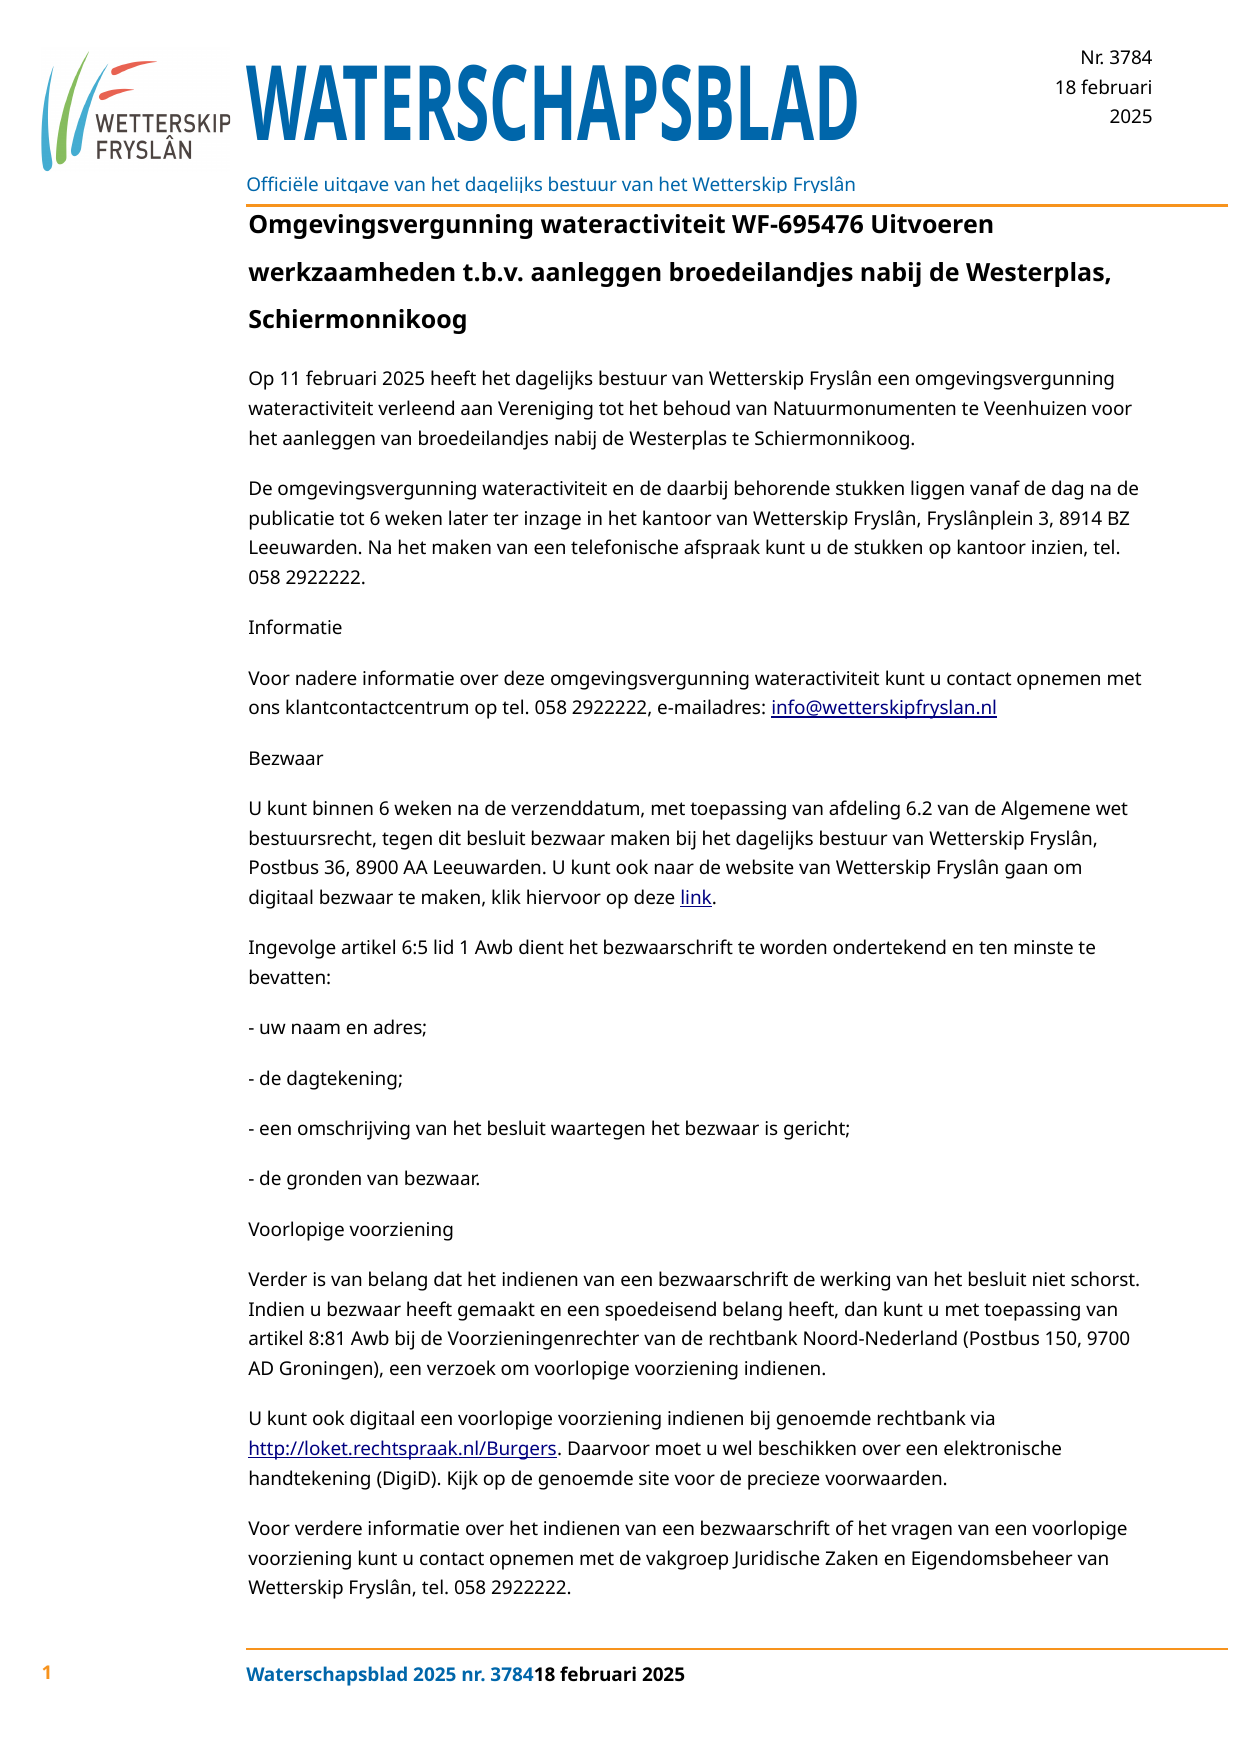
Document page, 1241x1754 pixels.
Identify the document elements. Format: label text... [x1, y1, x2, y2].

text - uw naam en adres; [248, 1014, 1152, 1040]
text Verder is van belang dat het indienen van een bezwaarschrift de werking van het besluit niet schorst. Indien u bezwaar heeft gemaakt en een spoedeisend belang heeft, dan kunt u met toepassing van artikel 8:81 Awb bij de Voorzieningenrechter van de rechtbank Noord-Nederland (Postbus 150, 9700 AD Groningen), een verzoek om voorlopige voorziening indienen. [248, 1266, 1152, 1381]
text Omgevingsvergunning wateractiviteit WF-695476 Uitvoeren werkzaamheden t.b.v. aanleggen broedeilandjes nabij de Westerplas, Schiermonnikoog [248, 207, 1152, 336]
text - de dagtekening; [248, 1065, 1152, 1090]
text Voor verdere informatie over het indienen van een bezwaarschrift of het vragen van een voorlopige voorziening kunt u contact opnemen met de vakgroep Juridische Zaken en Eigendomsbeheer van Wetterskip Fryslân, tel. 058 2922222. [248, 1515, 1152, 1600]
picture [41, 47, 231, 172]
text - een omschrijving van het besluit waartegen het bezwaar is gericht; [248, 1115, 1152, 1141]
text Voorlopige voorziening [248, 1216, 1152, 1242]
text Voor nadere informatie over deze omgevingsvergunning wateractiviteit kunt u contact opnemen met ons klantcontactcentrum op tel. 058 2922222, e-mailadres: info@wetterskipfryslan.nl [248, 665, 1152, 720]
text Informatie [248, 614, 1152, 640]
text - de gronden van bezwaar. [248, 1166, 1152, 1191]
text De omgevingsvergunning wateractiviteit en de daarbij behorende stukken liggen vanaf de dag na de publicatie tot 6 weken later ter inzage in het kantoor van Wetterskip Fryslân, Fryslânplein 3, 8914 BZ Leeuwarden. Na het maken van een telefonische afspraak kunt u de stukken op kantoor inzien, tel. 058 2922222. [248, 475, 1152, 589]
text Op 11 februari 2025 heeft het dagelijks bestuur van Wetterskip Fryslân een omgevingsvergunning wateractiviteit verleend aan Vereniging tot het behoud van Natuurmonumenten te Veenhuizen voor het aanleggen van broedeilandjes nabij de Westerplas te Schiermonnikoog. [248, 366, 1152, 450]
text U kunt binnen 6 weken na de verzenddatum, met toepassing van afdeling 6.2 van de Algemene wet bestuursrecht, tegen dit besluit bezwaar maken bij het dagelijks bestuur van Wetterskip Fryslân, Postbus 36, 8900 AA Leeuwarden. U kunt ook naar de website van Wetterskip Fryslân gaan om digitaal bezwaar te maken, klik hiervoor op deze link. [248, 795, 1152, 909]
text Ingevolge artikel 6:5 lid 1 Awb dient het bezwaarschrift te worden ondertekend en ten minste te bevatten: [248, 934, 1152, 989]
text U kunt ook digitaal een voorlopige voorziening indienen bij genoemde rechtbank via http://loket.rechtspraak.nl/Burgers. Daarvoor moet u wel beschikken over een elektronische handtekening (DigiD). Kijk op de genoemde site voor de precieze voorwaarden. [248, 1406, 1152, 1490]
text Bezwaar [248, 745, 1152, 770]
